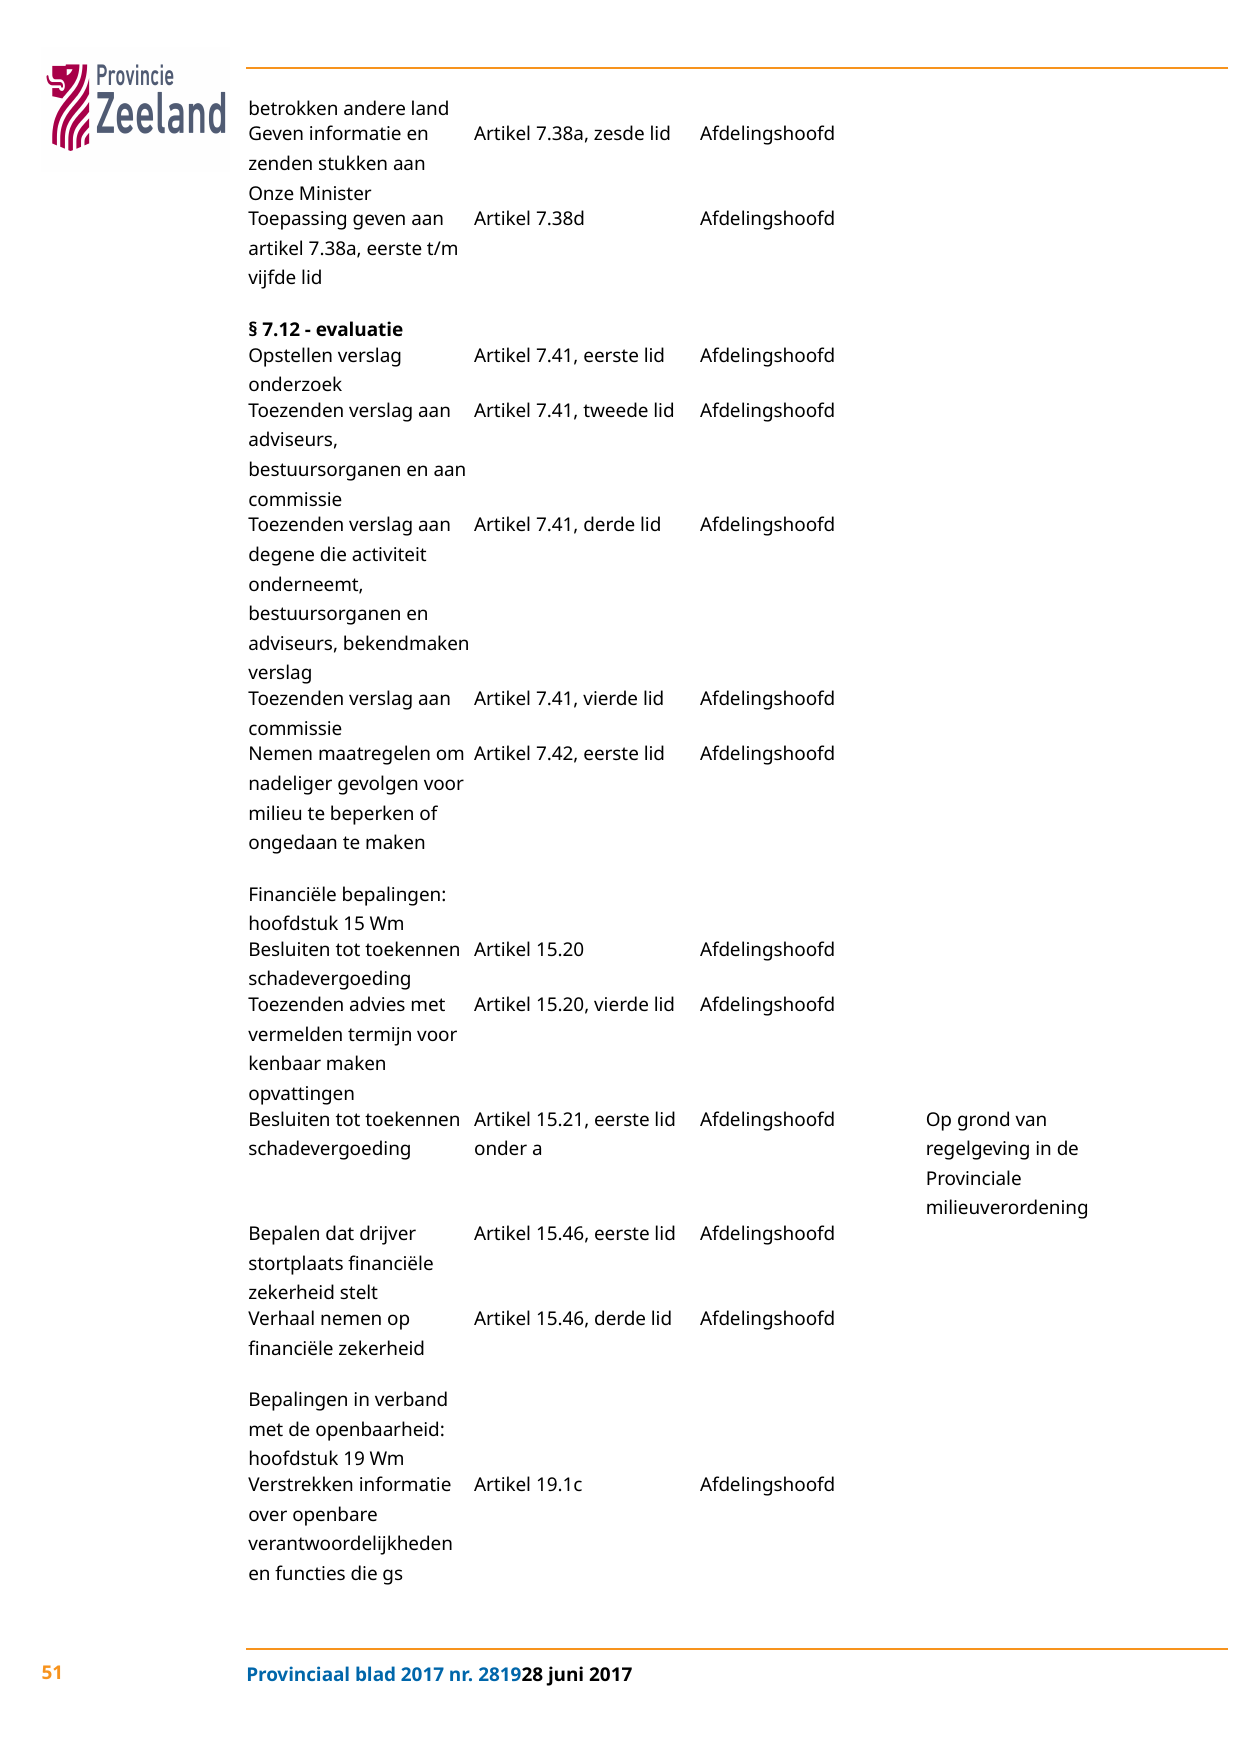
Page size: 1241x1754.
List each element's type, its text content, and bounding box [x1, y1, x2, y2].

table_cell [248, 1361, 474, 1386]
table_cell [474, 95, 700, 121]
table_cell [474, 855, 700, 881]
table_cell [700, 95, 926, 121]
table_cell [926, 397, 1152, 512]
table_cell [926, 121, 1152, 205]
table_cell Financiële bepalingen: hoofdstuk 15 Wm [248, 881, 474, 936]
picture [41, 47, 231, 172]
table_cell Toezenden verslag aan adviseurs, bestuursorganen en aan commissie [248, 397, 474, 512]
table_cell Opstellen verslag onderzoek [248, 342, 474, 397]
table_cell [926, 741, 1152, 855]
table_cell Artikel 15.21, eerste lid onder a [474, 1106, 700, 1220]
table_cell [474, 290, 700, 316]
table_cell [926, 855, 1152, 881]
table_cell Bepalen dat drijver stortplaats financiële zekerheid stelt [248, 1220, 474, 1305]
table_cell Artikel 7.41, tweede lid [474, 397, 700, 512]
table_cell Afdelingshoofd [700, 741, 926, 855]
table_cell [926, 685, 1152, 741]
table_cell [926, 1305, 1152, 1361]
table_cell Afdelingshoofd [700, 1106, 926, 1220]
table_cell [248, 290, 474, 316]
table_cell Artikel 7.38a, zesde lid [474, 121, 700, 205]
table_cell [248, 855, 474, 881]
table_cell Verhaal nemen op financiële zekerheid [248, 1305, 474, 1361]
table_cell Bepalingen in verband met de openbaarheid: hoofdstuk 19 Wm [248, 1386, 474, 1471]
table_cell Afdelingshoofd [700, 512, 926, 685]
table_cell Artikel 7.41, eerste lid [474, 342, 700, 397]
table_cell Verstrekken informatie over openbare verantwoordelijkheden en functies die gs [248, 1471, 474, 1586]
table_cell Toezenden verslag aan degene die activiteit onderneemt, bestuursorganen en adviseurs, bekendmaken verslag [248, 512, 474, 685]
table_cell [474, 316, 700, 342]
table_cell Nemen maatregelen om nadeliger gevolgen voor milieu te beperken of ongedaan te maken [248, 741, 474, 855]
table_cell [926, 991, 1152, 1106]
table_cell [926, 1386, 1152, 1471]
table_cell [700, 881, 926, 936]
table_cell [474, 881, 700, 936]
table_cell [926, 290, 1152, 316]
table_cell [926, 1220, 1152, 1305]
table_cell [926, 881, 1152, 936]
table_cell Artikel 15.46, derde lid [474, 1305, 700, 1361]
table_cell [700, 1386, 926, 1471]
table_cell [926, 95, 1152, 121]
table_cell Afdelingshoofd [700, 991, 926, 1106]
table_cell Artikel 15.20 [474, 936, 700, 991]
table_cell [474, 1361, 700, 1386]
table_cell [700, 290, 926, 316]
table_cell betrokken andere land [248, 95, 474, 121]
table_cell § 7.12 - evaluatie [248, 316, 474, 342]
table_cell Toezenden verslag aan commissie [248, 685, 474, 741]
table_cell [926, 342, 1152, 397]
table_cell Besluiten tot toekennen schadevergoeding [248, 936, 474, 991]
table_cell [926, 1361, 1152, 1386]
table_cell [926, 1471, 1152, 1586]
table_cell Artikel 19.1c [474, 1471, 700, 1586]
table_cell Afdelingshoofd [700, 1471, 926, 1586]
table_cell Artikel 15.46, eerste lid [474, 1220, 700, 1305]
table_cell Artikel 7.38d [474, 205, 700, 290]
table_cell Afdelingshoofd [700, 936, 926, 991]
table_cell Artikel 15.20, vierde lid [474, 991, 700, 1106]
table_cell Afdelingshoofd [700, 397, 926, 512]
table_cell Geven informatie en zenden stukken aan Onze Minister [248, 121, 474, 205]
table_cell [926, 936, 1152, 991]
table_cell [700, 855, 926, 881]
table_cell Afdelingshoofd [700, 1305, 926, 1361]
table_cell [926, 512, 1152, 685]
table_cell Afdelingshoofd [700, 205, 926, 290]
table_cell Artikel 7.42, eerste lid [474, 741, 700, 855]
table_cell Op grond van regelgeving in de Provinciale milieuverordening [926, 1106, 1152, 1220]
table_cell Besluiten tot toekennen schadevergoeding [248, 1106, 474, 1220]
table_cell [700, 1361, 926, 1386]
table_cell Toezenden advies met vermelden termijn voor kenbaar maken opvattingen [248, 991, 474, 1106]
table_cell [926, 205, 1152, 290]
table_cell Artikel 7.41, vierde lid [474, 685, 700, 741]
table_cell Afdelingshoofd [700, 342, 926, 397]
table_cell [700, 316, 926, 342]
table_cell Artikel 7.41, derde lid [474, 512, 700, 685]
table_cell Afdelingshoofd [700, 685, 926, 741]
table_cell [474, 1386, 700, 1471]
table_cell [926, 316, 1152, 342]
table_cell Toepassing geven aan artikel 7.38a, eerste t/m vijfde lid [248, 205, 474, 290]
table_cell Afdelingshoofd [700, 121, 926, 205]
table_cell Afdelingshoofd [700, 1220, 926, 1305]
